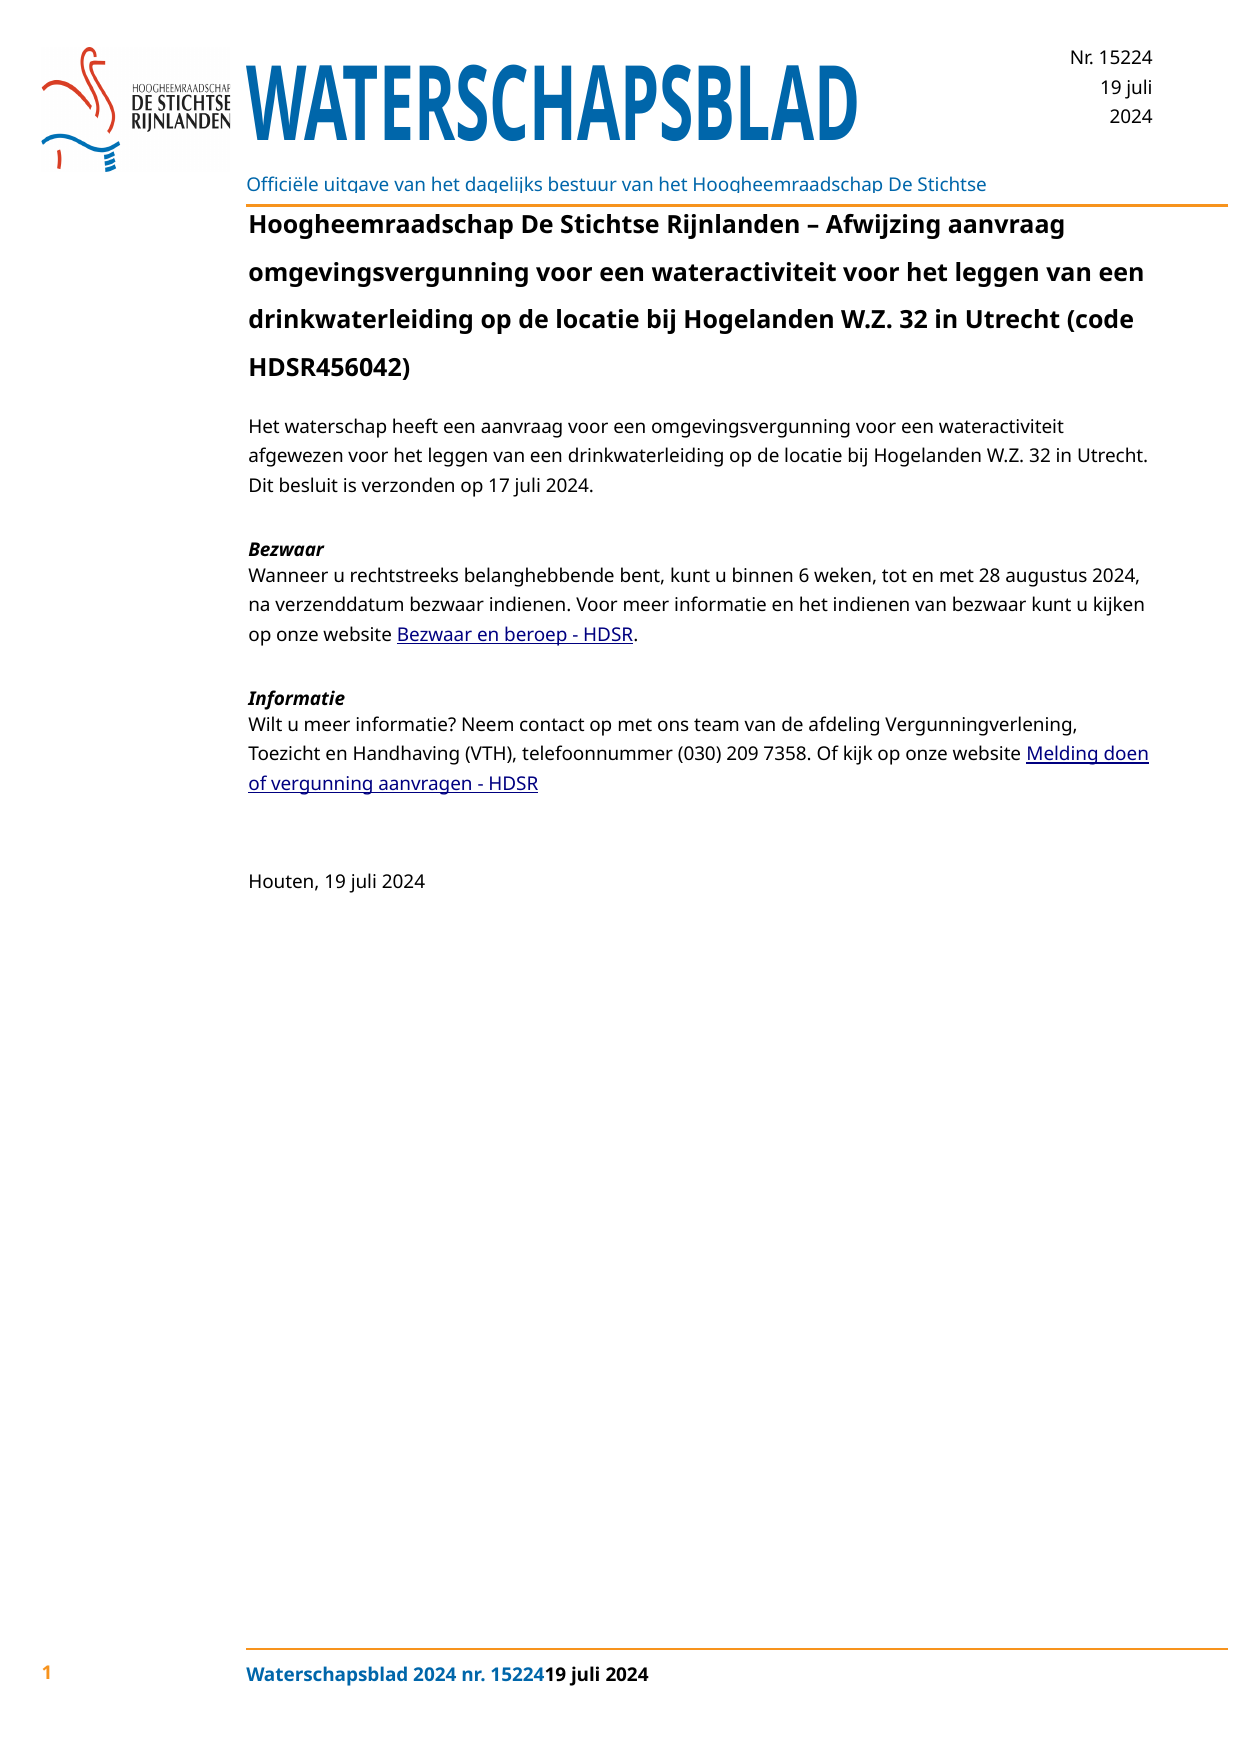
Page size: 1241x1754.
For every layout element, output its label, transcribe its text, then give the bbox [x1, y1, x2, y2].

text Houten, 19 juli 2024 [248, 868, 1152, 894]
text Informatie [248, 685, 1152, 711]
text Hoogheemraadschap De Stichtse Rijnlanden – Afwijzing aanvraag omgevingsvergunning voor een wateractiviteit voor het leggen van een drinkwaterleiding op de locatie bij Hogelanden W.Z. 32 in Utrecht (code HDSR456042) [248, 207, 1152, 384]
text Bezwaar [248, 536, 1152, 562]
text Het waterschap heeft een aanvraag voor een omgevingsvergunning voor een wateractiviteit afgewezen voor het leggen van een drinkwaterleiding op de locatie bij Hogelanden W.Z. 32 in Utrecht. Dit besluit is verzonden op 17 juli 2024. [248, 413, 1152, 498]
text Wanneer u rechtstreeks belanghebbende bent, kunt u binnen 6 weken, tot en met 28 augustus 2024, na verzenddatum bezwaar indienen. Voor meer informatie en het indienen van bezwaar kunt u kijken op onze website Bezwaar en beroep - HDSR. [248, 562, 1152, 647]
text Wilt u meer informatie? Neem contact op met ons team van de afdeling Vergunningverlening, Toezicht en Handhaving (VTH), telefoonnummer (030) 209 7358. Of kijk op onze website Melding doen of vergunning aanvragen - HDSR [248, 711, 1152, 796]
picture [41, 47, 231, 172]
